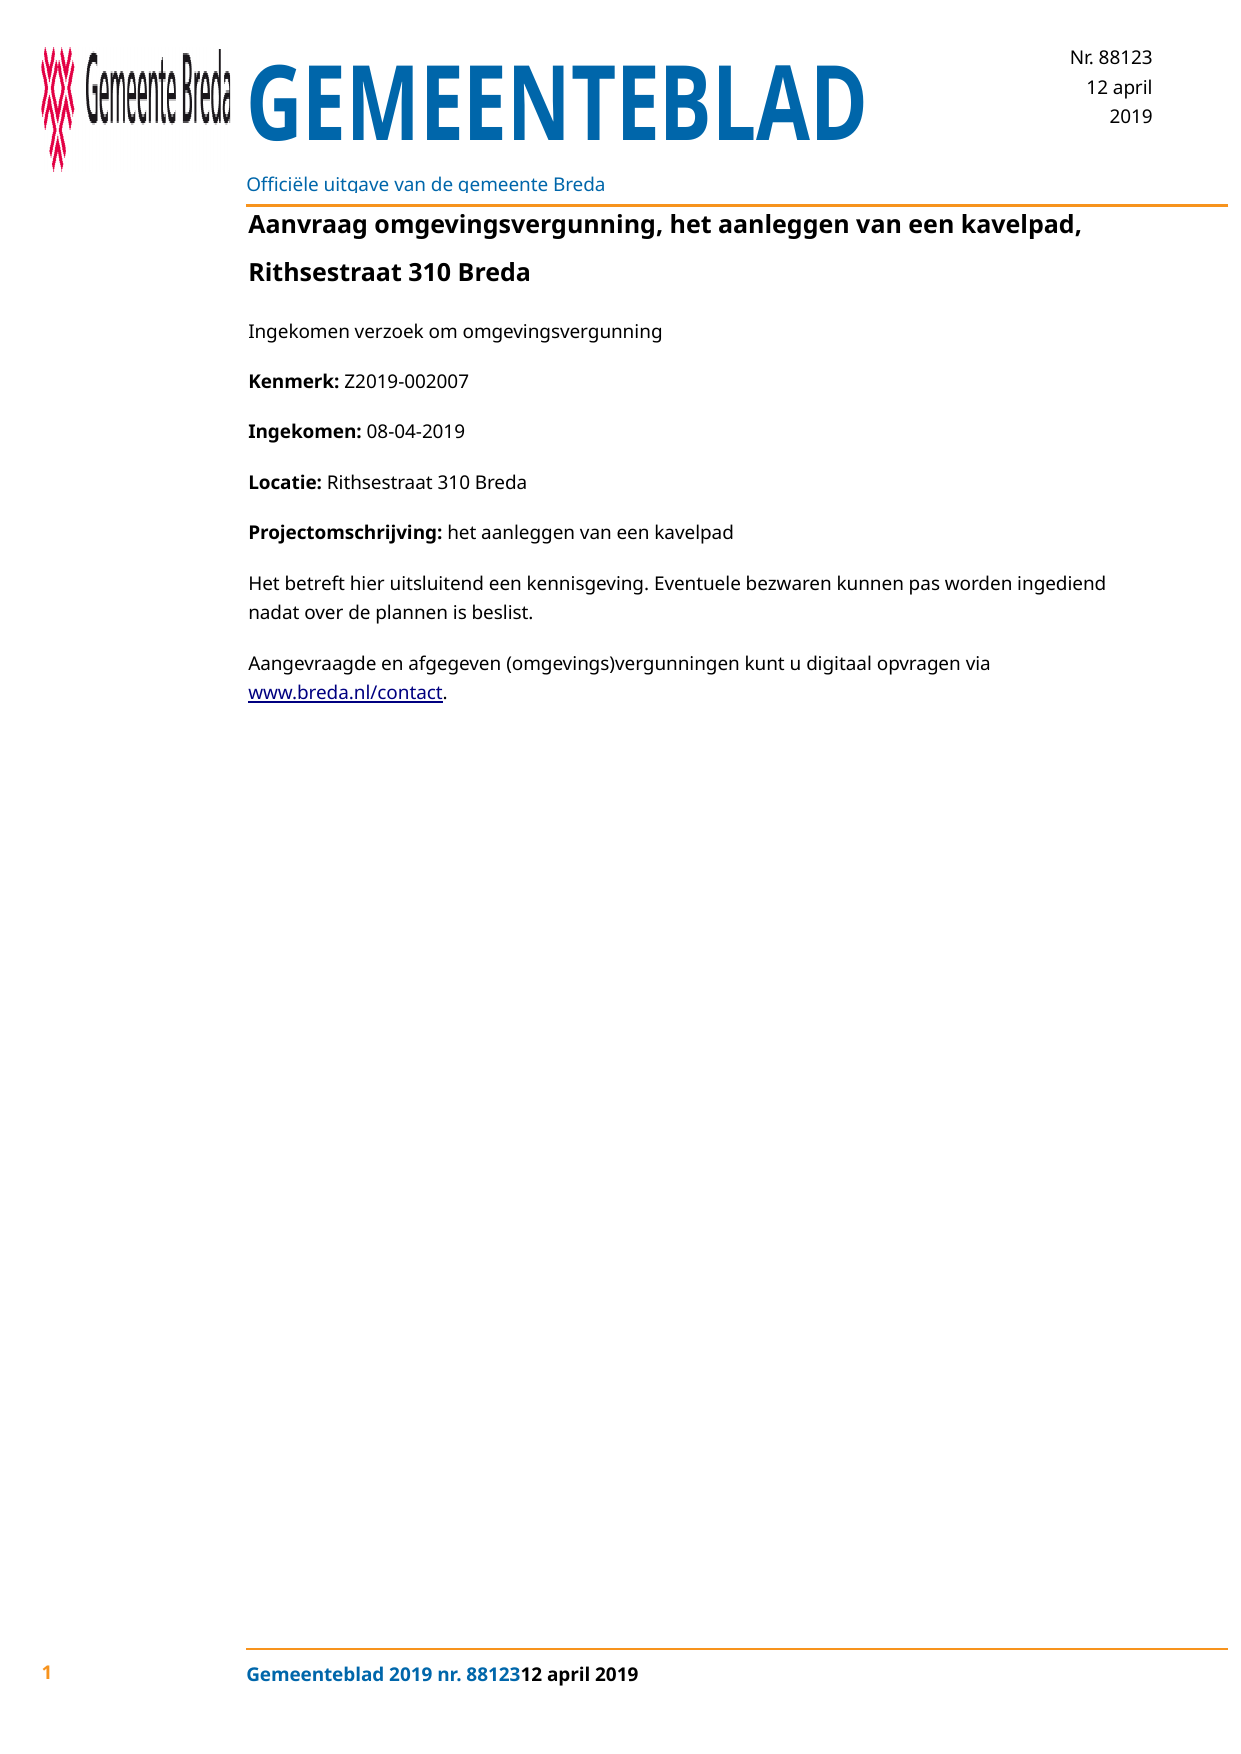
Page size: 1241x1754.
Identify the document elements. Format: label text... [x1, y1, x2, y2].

text Aangevraagde en afgegeven (omgevings)vergunningen kunt u digitaal opvragen via www.breda.nl/contact. [248, 650, 1152, 705]
text Ingekomen: 08-04-2019 [248, 419, 1152, 444]
picture [41, 47, 231, 172]
text Locatie: Rithsestraat 310 Breda [248, 469, 1152, 495]
text Projectomschrijving: het aanleggen van een kavelpad [248, 519, 1152, 545]
text Aanvraag omgevingsvergunning, het aanleggen van een kavelpad, Rithsestraat 310 Breda [248, 207, 1152, 288]
text Het betreft hier uitsluitend een kennisgeving. Eventuele bezwaren kunnen pas worden ingediend nadat over de plannen is beslist. [248, 570, 1152, 625]
text Ingekomen verzoek om omgevingsvergunning [248, 318, 1152, 344]
text Kenmerk: Z2019-002007 [248, 368, 1152, 394]
